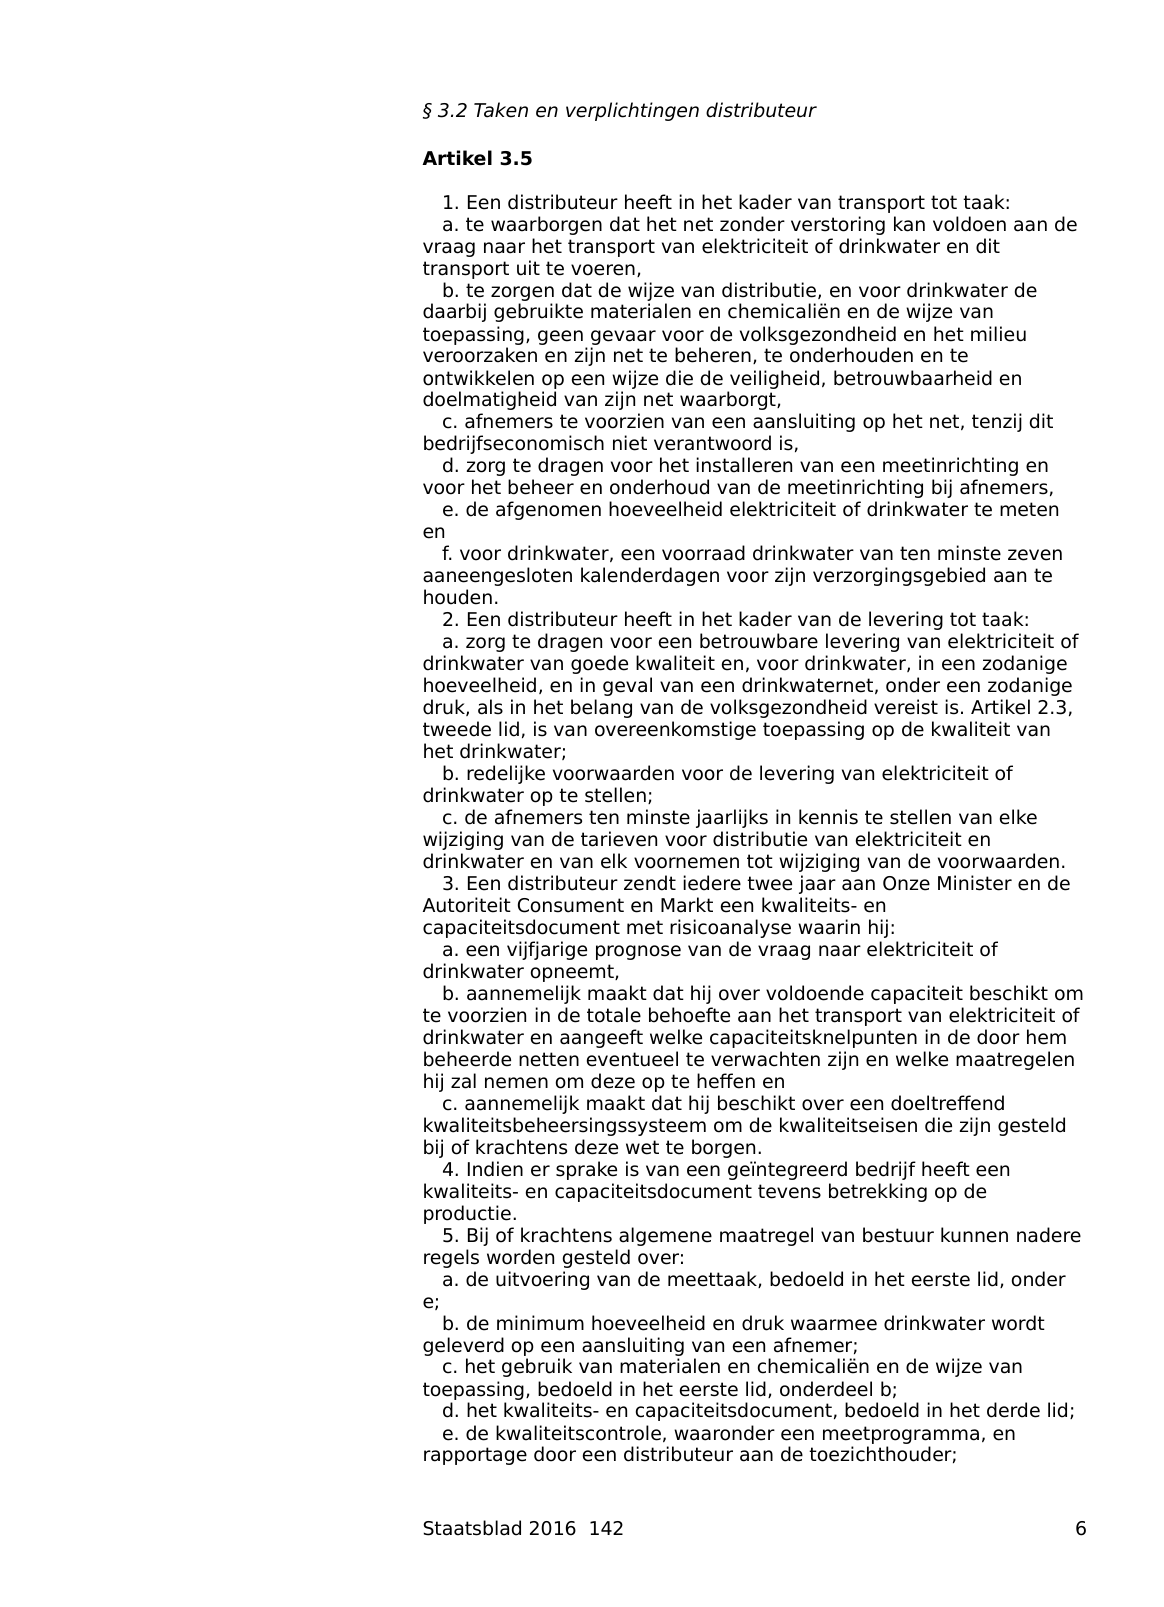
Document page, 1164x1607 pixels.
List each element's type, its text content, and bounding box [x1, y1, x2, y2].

text e. de afgenomen hoeveelheid elektriciteit of drinkwater te meten en [422, 499, 1087, 543]
text e. de kwaliteitscontrole, waaronder een meetprogramma, en rapportage door een distributeur aan de toezichthouder; [422, 1422, 1087, 1466]
subtitle § 3.2 Taken en verplichtingen distributeur [422, 100, 1087, 122]
text a. zorg te dragen voor een betrouwbare levering van elektriciteit of drinkwater van goede kwaliteit en, voor drinkwater, in een zodanige hoeveelheid, en in geval van een drinkwaternet, onder een zodanige druk, als in het belang van de volksgezondheid vereist is. Artikel 2.3, tweede lid, is van overeenkomstige toepassing op de kwaliteit van het drinkwater; [422, 631, 1087, 763]
text 5. Bij of krachtens algemene maatregel van bestuur kunnen nadere regels worden gesteld over: [422, 1224, 1087, 1268]
subtitle Artikel 3.5 [422, 147, 1087, 169]
text b. aannemelijk maakt dat hij over voldoende capaciteit beschikt om te voorzien in de totale behoefte aan het transport van elektriciteit of drinkwater en aangeeft welke capaciteitsknelpunten in de door hem beheerde netten eventueel te verwachten zijn en welke maatregelen hij zal nemen om deze op te heffen en [422, 983, 1087, 1093]
text b. de minimum hoeveelheid en druk waarmee drinkwater wordt geleverd op een aansluiting van een afnemer; [422, 1312, 1087, 1356]
text 1. Een distributeur heeft in het kader van transport tot taak: [422, 192, 1087, 213]
text c. het gebruik van materialen en chemicaliën en de wijze van toepassing, bedoeld in het eerste lid, onderdeel b; [422, 1356, 1087, 1400]
text c. afnemers te voorzien van een aansluiting op het net, tenzij dit bedrijfseconomisch niet verantwoord is, [422, 411, 1087, 455]
text 4. Indien er sprake is van een geïntegreerd bedrijf heeft een kwaliteits- en capaciteitsdocument tevens betrekking op de productie. [422, 1159, 1087, 1224]
text b. te zorgen dat de wijze van distributie, en voor drinkwater de daarbij gebruikte materialen en chemicaliën en de wijze van toepassing, geen gevaar voor de volksgezondheid en het milieu veroorzaken en zijn net te beheren, te onderhouden en te ontwikkelen op een wijze die de veiligheid, betrouwbaarheid en doelmatigheid van zijn net waarborgt, [422, 279, 1087, 411]
text b. redelijke voorwaarden voor de levering van elektriciteit of drinkwater op te stellen; [422, 763, 1087, 807]
text a. te waarborgen dat het net zonder verstoring kan voldoen aan de vraag naar het transport van elektriciteit of drinkwater en dit transport uit te voeren, [422, 213, 1087, 279]
text d. het kwaliteits- en capaciteitsdocument, bedoeld in het derde lid; [422, 1400, 1087, 1422]
text c. aannemelijk maakt dat hij beschikt over een doeltreffend kwaliteitsbeheersingssysteem om de kwaliteitseisen die zijn gesteld bij of krachtens deze wet te borgen. [422, 1093, 1087, 1159]
text f. voor drinkwater, een voorraad drinkwater van ten minste zeven aaneengesloten kalenderdagen voor zijn verzorgingsgebied aan te houden. [422, 543, 1087, 609]
text 3. Een distributeur zendt iedere twee jaar aan Onze Minister en de Autoriteit Consument en Markt een kwaliteits- en capaciteitsdocument met risicoanalyse waarin hij: [422, 873, 1087, 939]
text a. de uitvoering van de meettaak, bedoeld in het eerste lid, onder e; [422, 1268, 1087, 1312]
text 2. Een distributeur heeft in het kader van de levering tot taak: [422, 609, 1087, 631]
text c. de afnemers ten minste jaarlijks in kennis te stellen van elke wijziging van de tarieven voor distributie van elektriciteit en drinkwater en van elk voornemen tot wijziging van de voorwaarden. [422, 807, 1087, 873]
text a. een vijfjarige prognose van de vraag naar elektriciteit of drinkwater opneemt, [422, 939, 1087, 983]
text d. zorg te dragen voor het installeren van een meetinrichting en voor het beheer en onderhoud van de meetinrichting bij afnemers, [422, 455, 1087, 499]
